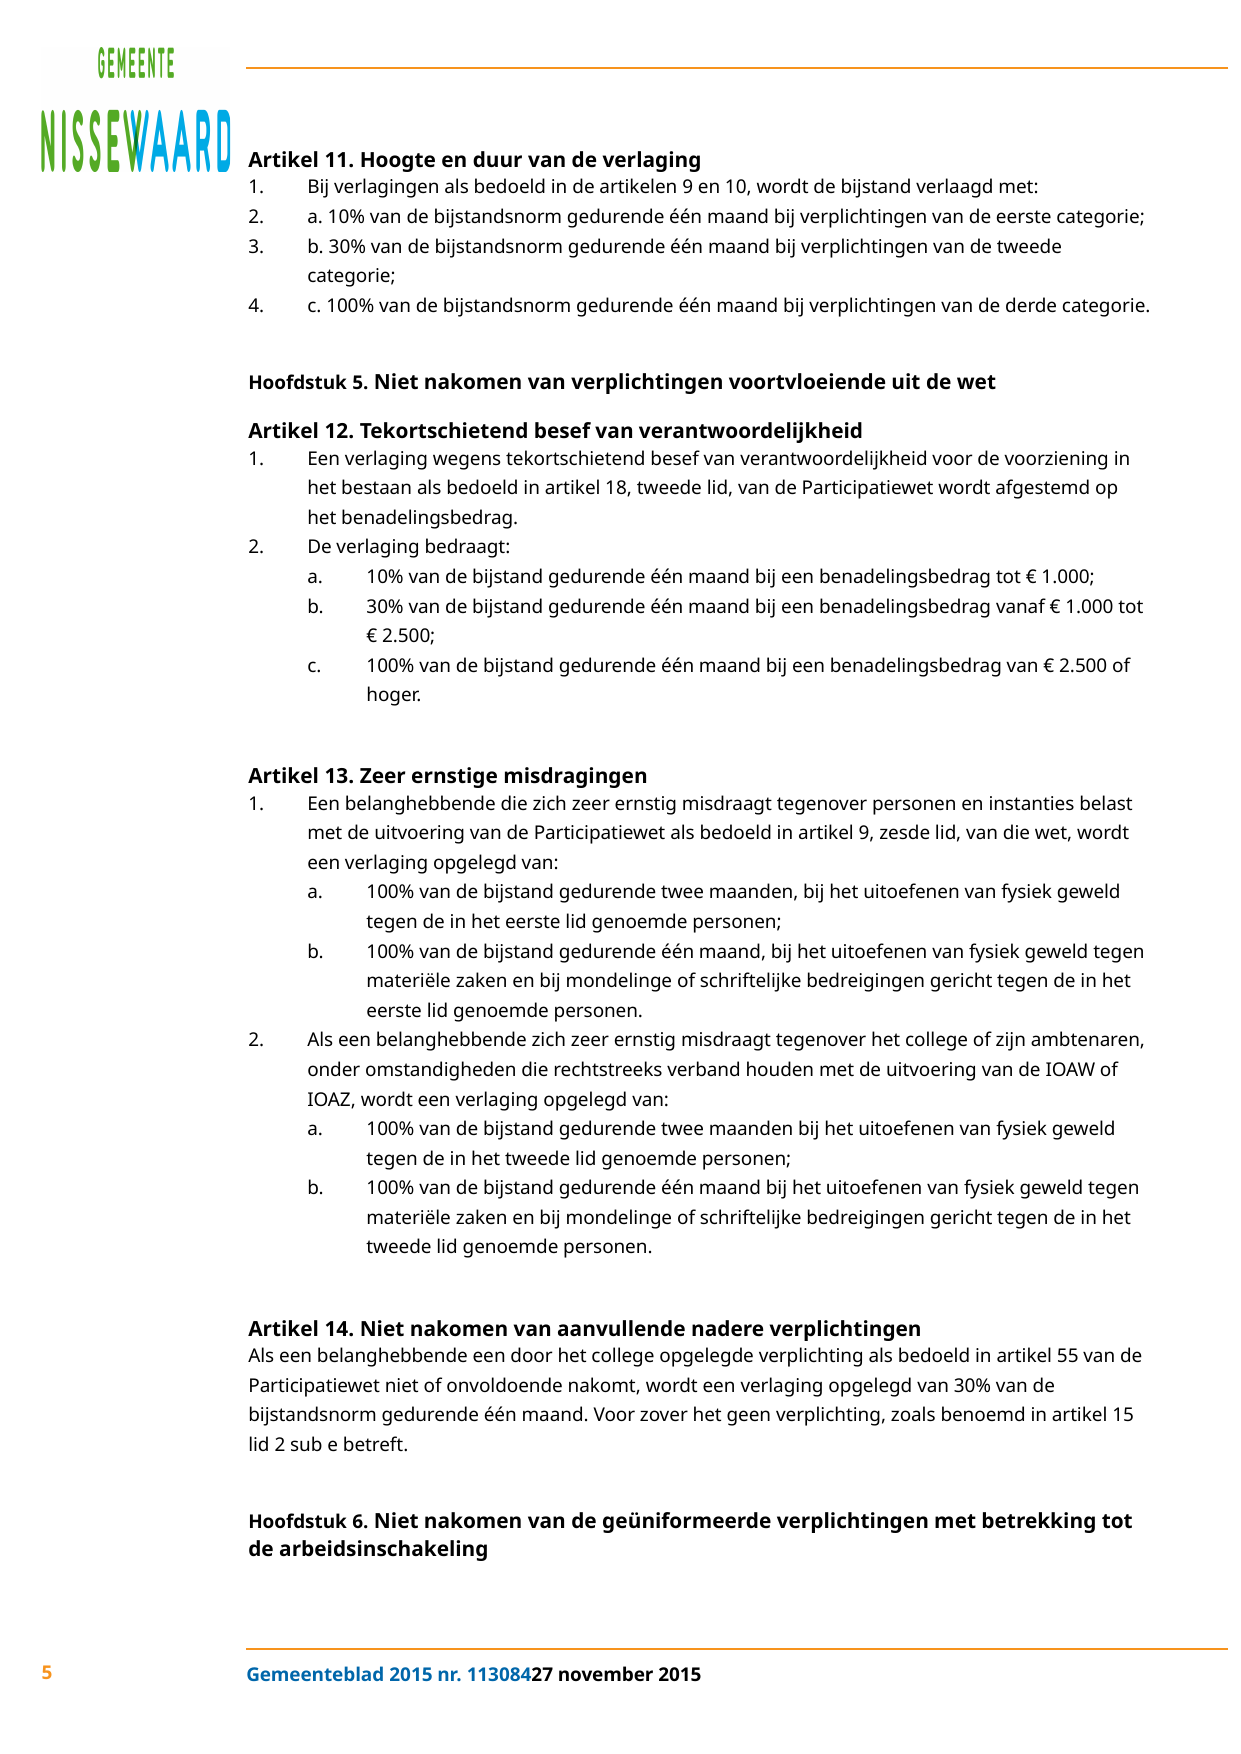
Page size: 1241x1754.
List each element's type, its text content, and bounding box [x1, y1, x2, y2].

list a. 10% van de bijstandsnorm gedurende één maand bij verplichtingen van de eerste categorie; [248, 203, 1152, 229]
list 100% van de bijstand gedurende één maand bij een benadelingsbedrag van € 2.500 of hoger. [307, 652, 1152, 707]
text Hoofdstuk 5. Niet nakomen van verplichtingen voortvloeiende uit de wet [248, 367, 1152, 396]
text Hoofdstuk 6. Niet nakomen van de geüniformeerde verplichtingen met betrekking tot de arbeidsinschakeling [248, 1506, 1152, 1563]
list Als een belanghebbende zich zeer ernstig misdraagt tegenover het college of zijn ambtenaren, onder omstandigheden die rechtstreeks verband houden met de uitvoering van de IOAW of IOAZ, wordt een verlaging opgelegd van: [248, 1027, 1152, 1112]
list 100% van de bijstand gedurende één maand bij het uitoefenen van fysiek geweld tegen materiële zaken en bij mondelinge of schriftelijke bedreigingen gericht tegen de in het tweede lid genoemde personen. [307, 1174, 1152, 1259]
text Artikel 12. Tekortschietend besef van verantwoordelijkheid [248, 416, 1152, 445]
picture [222, 122, 227, 160]
list Bij verlagingen als bedoeld in de artikelen 9 en 10, wordt de bijstand verlaagd met: [248, 174, 1152, 199]
list 30% van de bijstand gedurende één maand bij een benadelingsbedrag vanaf € 1.000 tot € 2.500; [307, 593, 1152, 648]
list Een belanghebbende die zich zeer ernstig misdraagt tegenover personen en instanties belast met de uitvoering van de Participatiewet als bedoeld in artikel 9, zesde lid, van die wet, wordt een verlaging opgelegd van: [248, 790, 1152, 875]
list 100% van de bijstand gedurende twee maanden bij het uitoefenen van fysiek geweld tegen de in het tweede lid genoemde personen; [307, 1115, 1152, 1171]
list c. 100% van de bijstandsnorm gedurende één maand bij verplichtingen van de derde categorie. [248, 292, 1152, 318]
list De verlaging bedraagt: [248, 534, 1152, 559]
list 100% van de bijstand gedurende één maand, bij het uitoefenen van fysiek geweld tegen materiële zaken en bij mondelinge of schriftelijke bedreigingen gericht tegen de in het eerste lid genoemde personen. [307, 938, 1152, 1023]
picture [176, 157, 187, 172]
picture [41, 47, 231, 172]
list b. 30% van de bijstandsnorm gedurende één maand bij verplichtingen van de tweede categorie; [248, 233, 1152, 288]
text Artikel 14. Niet nakomen van aanvullende nadere verplichtingen [248, 1314, 1152, 1342]
text Artikel 11. Hoogte en duur van de verlaging [248, 145, 1152, 174]
picture [200, 151, 206, 172]
list 10% van de bijstand gedurende één maand bij een benadelingsbedrag tot € 1.000; [307, 563, 1152, 589]
list 100% van de bijstand gedurende twee maanden, bij het uitoefenen van fysiek geweld tegen de in het eerste lid genoemde personen; [307, 879, 1152, 934]
text Als een belanghebbende een door het college opgelegde verplichting als bedoeld in artikel 55 van de Participatiewet niet of onvoldoende nakomt, wordt een verlaging opgelegd van 30% van de bijstandsnorm gedurende één maand. Voor zover het geen verplichting, zoals benoemd in artikel 15 lid 2 sub e betreft. [248, 1342, 1152, 1457]
picture [154, 157, 165, 172]
picture [201, 122, 206, 138]
text Artikel 13. Zeer ernstige misdragingen [248, 762, 1152, 790]
list Een verlaging wegens tekortschietend besef van verantwoordelijkheid voor de voorziening in het bestaan als bedoeld in artikel 18, tweede lid, van de Participatiewet wordt afgestemd op het benadelingsbedrag. [248, 445, 1152, 530]
